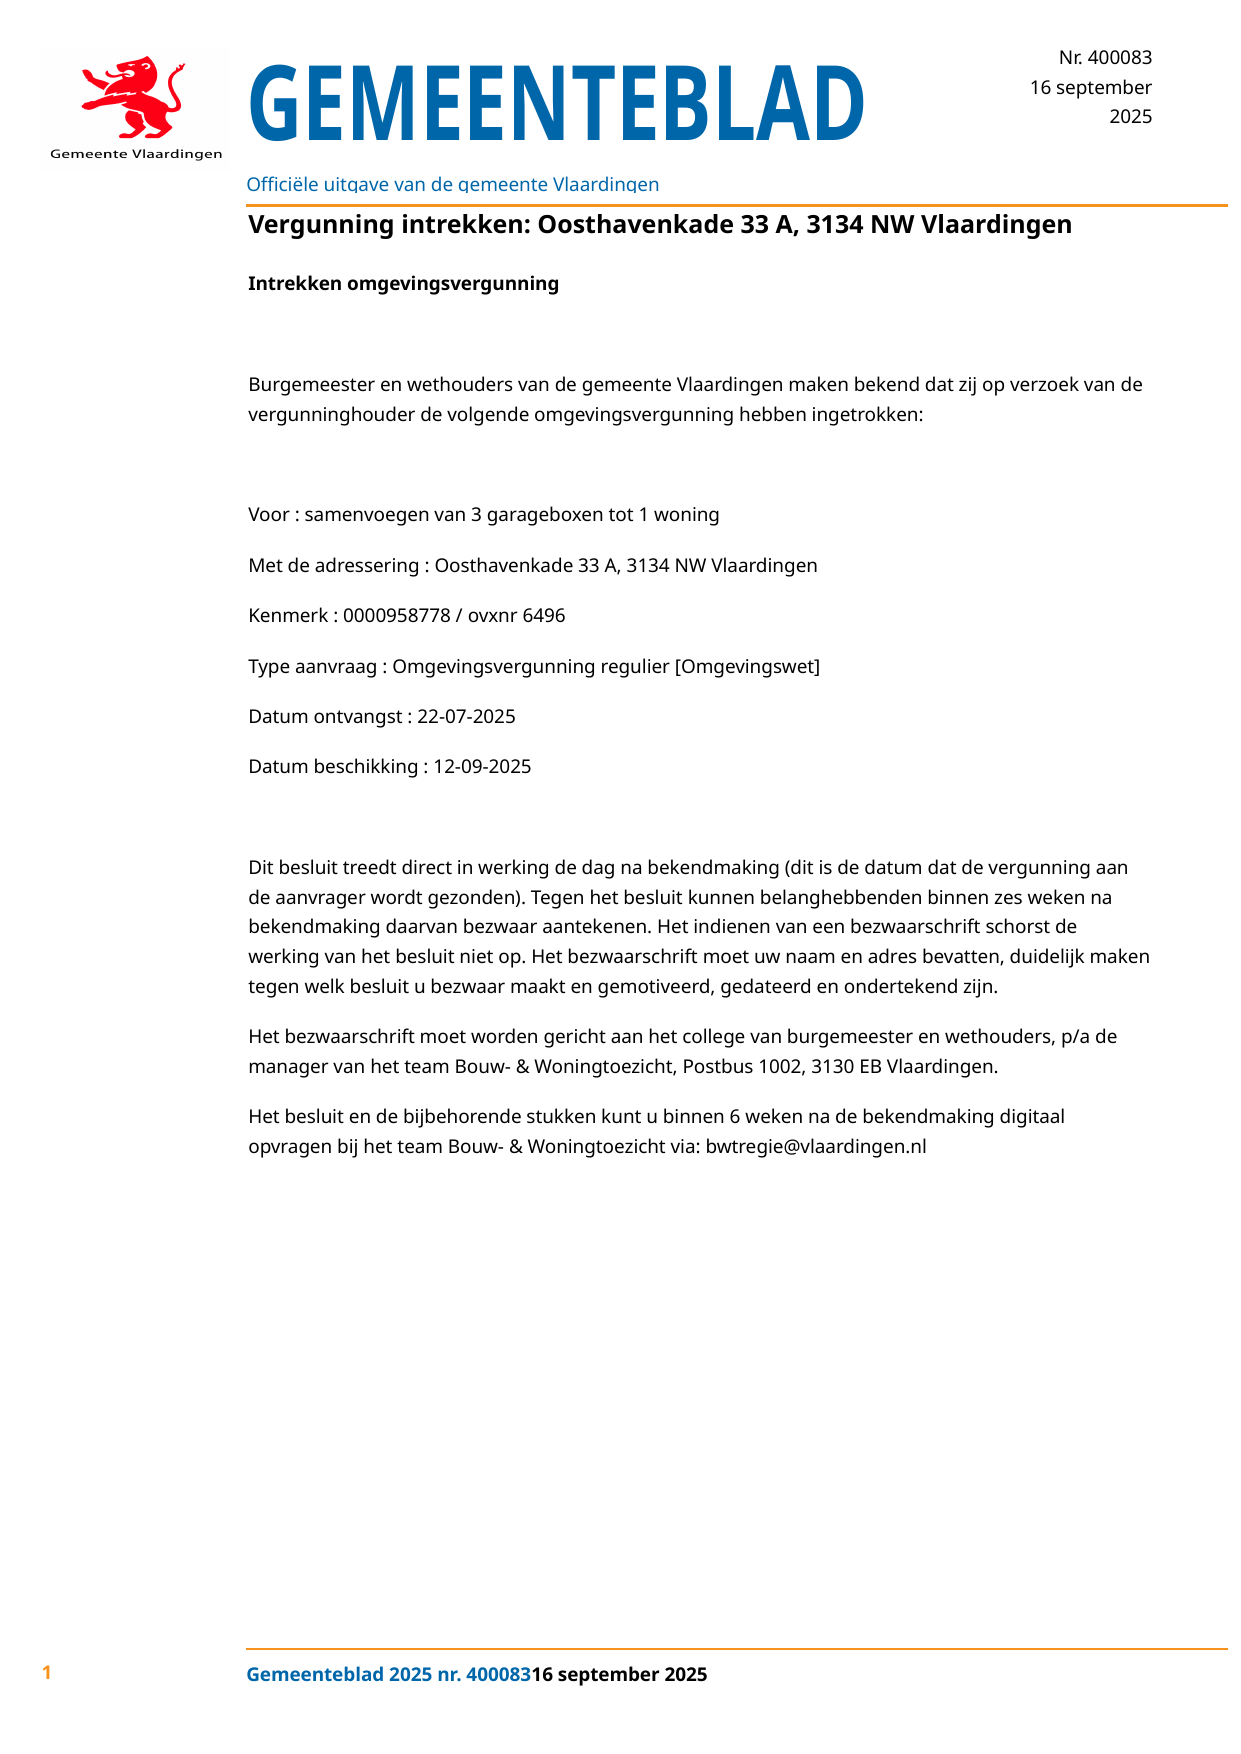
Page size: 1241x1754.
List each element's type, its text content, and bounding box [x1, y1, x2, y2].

text Datum ontvangst : 22-07-2025 [248, 703, 1152, 729]
text Burgemeester en wethouders van de gemeente Vlaardingen maken bekend dat zij op verzoek van de vergunninghouder de volgende omgevingsvergunning hebben ingetrokken: [248, 371, 1152, 426]
text Met de adressering : Oosthavenkade 33 A, 3134 NW Vlaardingen [248, 552, 1152, 578]
text Intrekken omgevingsvergunning [248, 270, 1152, 296]
text Type aanvraag : Omgevingsvergunning regulier [Omgevingswet] [248, 653, 1152, 678]
text Datum beschikking : 12-09-2025 [248, 754, 1152, 779]
text Kenmerk : 0000958778 / ovxnr 6496 [248, 602, 1152, 628]
picture [41, 47, 231, 172]
text Het bezwaarschrift moet worden gericht aan het college van burgemeester en wethouders, p/a de manager van het team Bouw- & Woningtoezicht, Postbus 1002, 3130 EB Vlaardingen. [248, 1023, 1152, 1078]
text Het besluit en de bijbehorende stukken kunt u binnen 6 weken na de bekendmaking digitaal opvragen bij het team Bouw- & Woningtoezicht via: bwtregie@vlaardingen.nl [248, 1103, 1152, 1158]
text Dit besluit treedt direct in werking de dag na bekendmaking (dit is de datum dat de vergunning aan de aanvrager wordt gezonden). Tegen het besluit kunnen belanghebbenden binnen zes weken na bekendmaking daarvan bezwaar aantekenen. Het indienen van een bezwaarschrift schorst de werking van het besluit niet op. Het bezwaarschrift moet uw naam en adres bevatten, duidelijk maken tegen welk besluit u bezwaar maakt en gemotiveerd, gedateerd en ondertekend zijn. [248, 854, 1152, 998]
text Voor : samenvoegen van 3 garageboxen tot 1 woning [248, 502, 1152, 527]
text Vergunning intrekken: Oosthavenkade 33 A, 3134 NW Vlaardingen [248, 207, 1152, 241]
